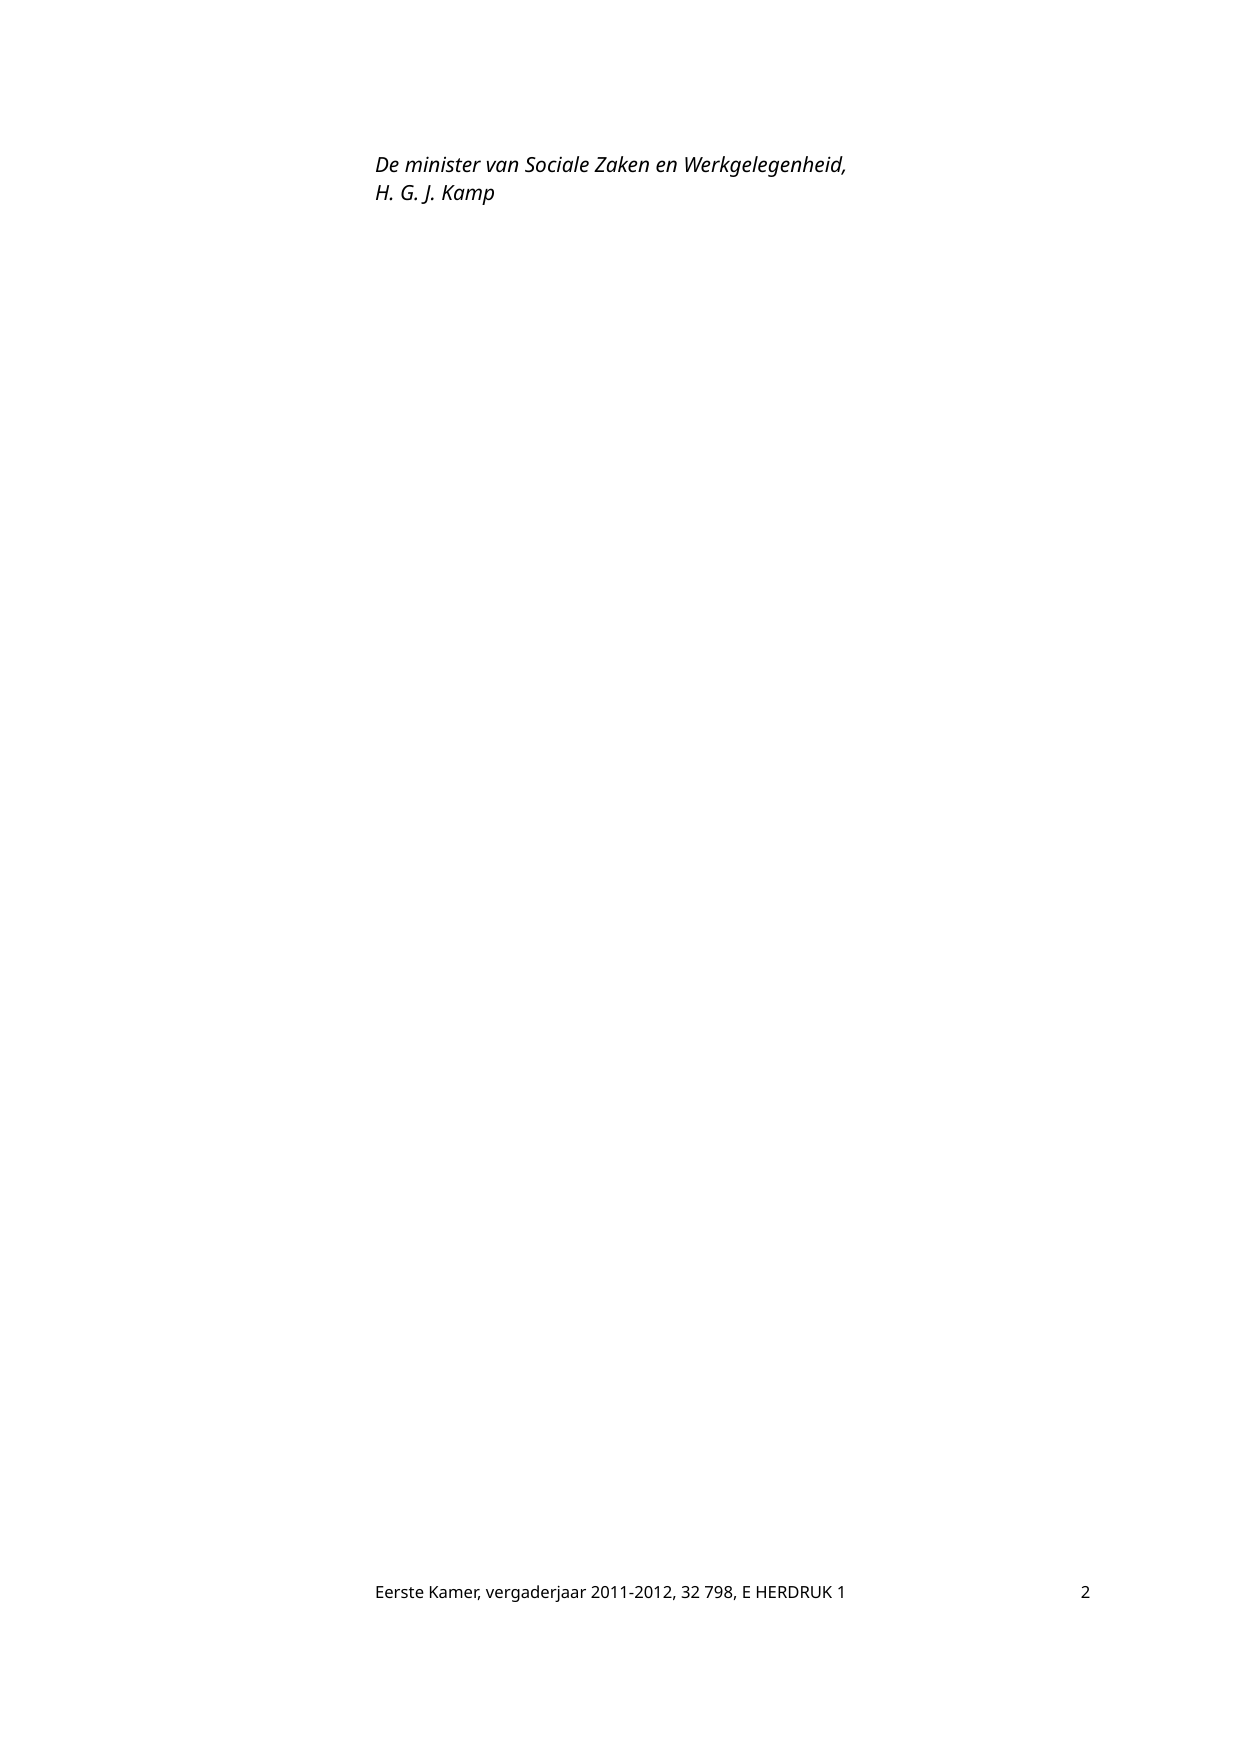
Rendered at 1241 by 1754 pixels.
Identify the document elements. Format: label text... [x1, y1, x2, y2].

text De minister van Sociale Zaken en Werkgelegenheid, [375, 150, 1090, 178]
text H. G. J. Kamp [375, 178, 1090, 207]
